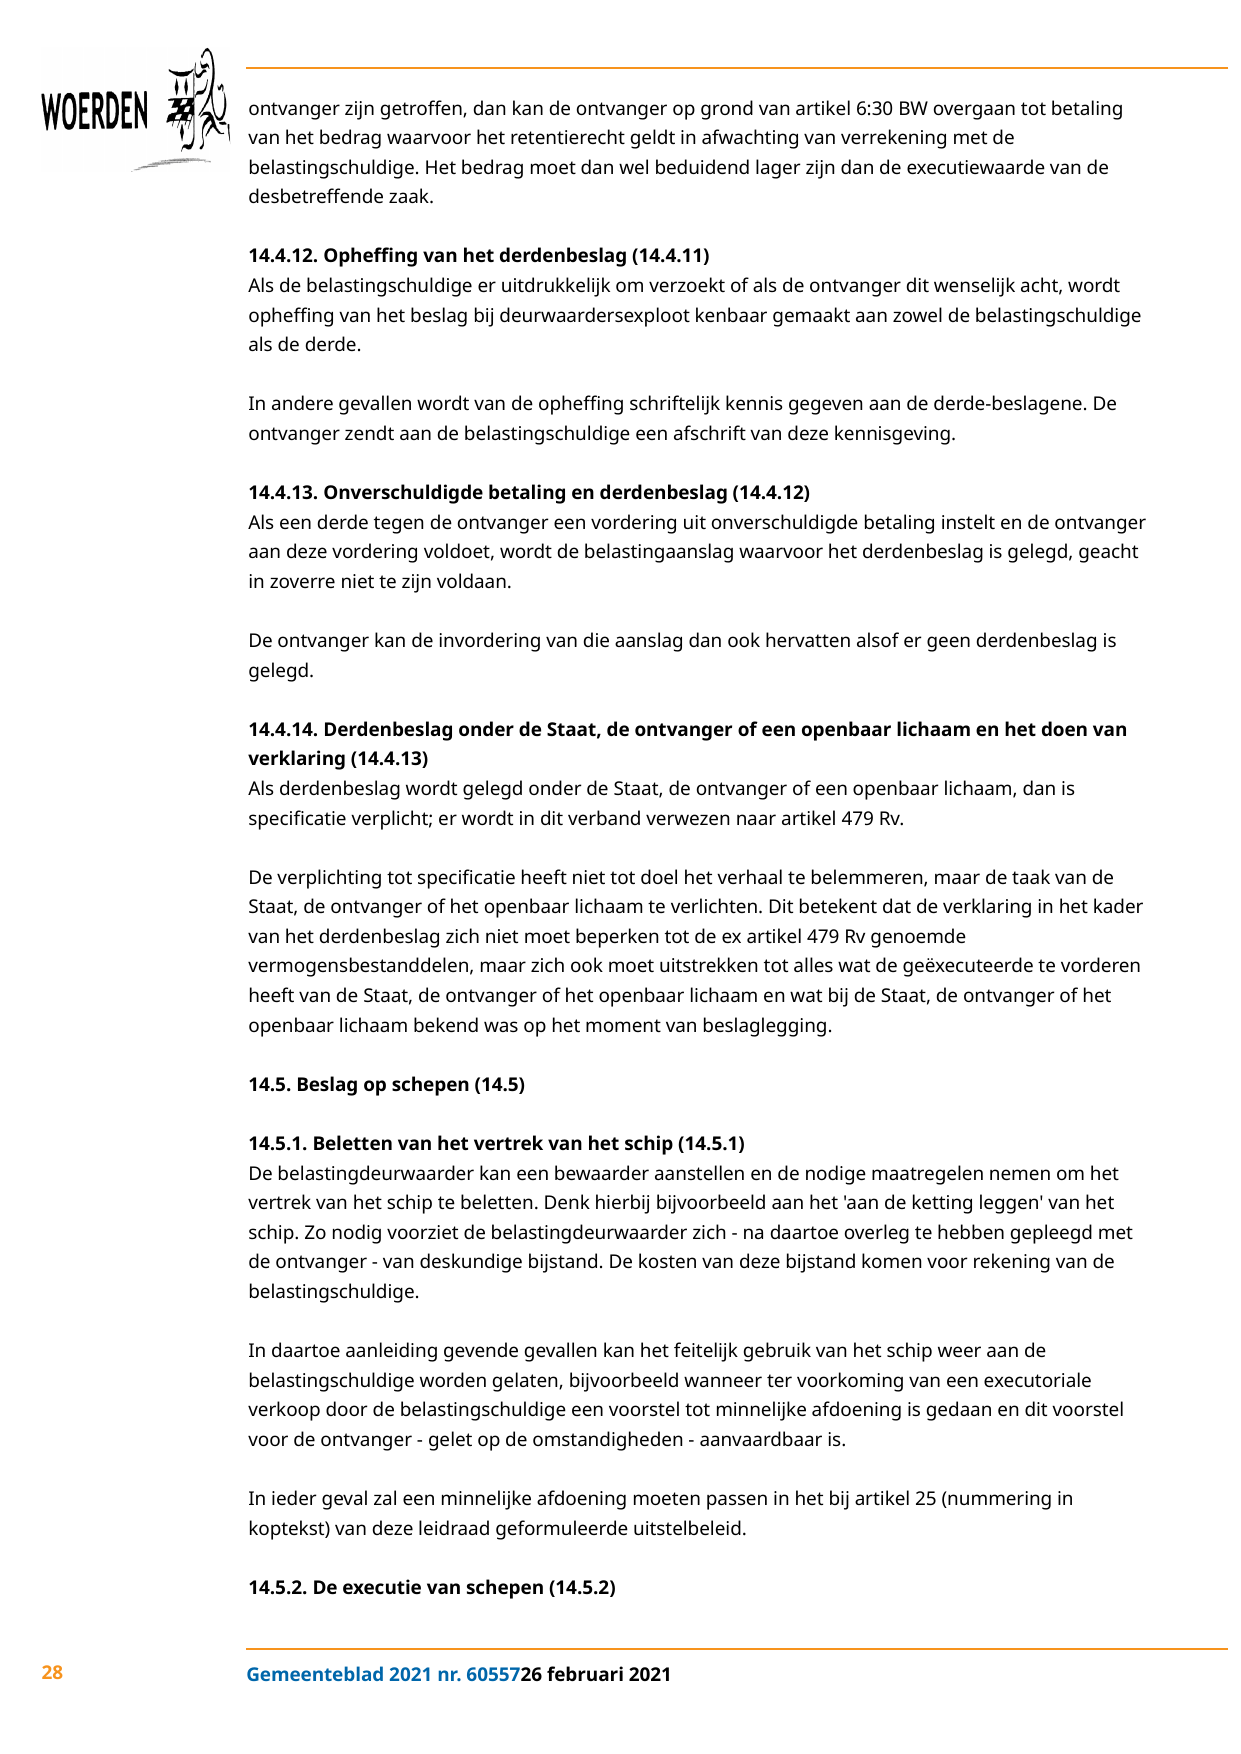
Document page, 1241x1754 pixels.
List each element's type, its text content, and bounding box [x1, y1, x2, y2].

text 14.4.13. Onverschuldigde betaling en derdenbeslag (14.4.12) [248, 479, 1152, 505]
text In ieder geval zal een minnelijke afdoening moeten passen in het bij artikel 25 (nummering in koptekst) van deze leidraad geformuleerde uitstelbeleid. [248, 1485, 1152, 1541]
text 14.4.12. Opheffing van het derdenbeslag (14.4.11) [248, 243, 1152, 268]
text 14.5.2. De executie van schepen (14.5.2) [248, 1574, 1152, 1600]
text De verplichting tot specificatie heeft niet tot doel het verhaal te belemmeren, maar de taak van de Staat, de ontvanger of het openbaar lichaam te verlichten. Dit betekent dat de verklaring in het kader van het derdenbeslag zich niet moet beperken tot de ex artikel 479 Rv genoemde vermogensbestanddelen, maar zich ook moet uitstrekken tot alles wat de geëxecuteerde te vorderen heeft van de Staat, de ontvanger of het openbaar lichaam en wat bij de Staat, de ontvanger of het openbaar lichaam bekend was op het moment van beslaglegging. [248, 864, 1152, 1038]
text 14.4.14. Derdenbeslag onder de Staat, de ontvanger of een openbaar lichaam en het doen van verklaring (14.4.13) [248, 716, 1152, 771]
text De ontvanger kan de invordering van die aanslag dan ook hervatten alsof er geen derdenbeslag is gelegd. [248, 627, 1152, 683]
text ontvanger zijn getroffen, dan kan de ontvanger op grond van artikel 6:30 BW overgaan tot betaling van het bedrag waarvoor het retentierecht geldt in afwachting van verrekening met de belastingschuldige. Het bedrag moet dan wel beduidend lager zijn dan de executiewaarde van de desbetreffende zaak. [248, 95, 1152, 209]
text 14.5.1. Beletten van het vertrek van het schip (14.5.1) [248, 1130, 1152, 1156]
text Als derdenbeslag wordt gelegd onder de Staat, de ontvanger of een openbaar lichaam, dan is specificatie verplicht; er wordt in dit verband verwezen naar artikel 479 Rv. [248, 775, 1152, 831]
picture [41, 47, 231, 172]
text Als een derde tegen de ontvanger een vordering uit onverschuldigde betaling instelt en de ontvanger aan deze vordering voldoet, wordt de belastingaanslag waarvoor het derdenbeslag is gelegd, geacht in zoverre niet te zijn voldaan. [248, 509, 1152, 594]
text In daartoe aanleiding gevende gevallen kan het feitelijk gebruik van het schip weer aan de belastingschuldige worden gelaten, bijvoorbeeld wanneer ter voorkoming van een executoriale verkoop door de belastingschuldige een voorstel tot minnelijke afdoening is gedaan en dit voorstel voor de ontvanger - gelet op de omstandigheden - aanvaardbaar is. [248, 1337, 1152, 1452]
text De belastingdeurwaarder kan een bewaarder aanstellen en de nodige maatregelen nemen om het vertrek van het schip te beletten. Denk hierbij bijvoorbeeld aan het 'aan de ketting leggen' van het schip. Zo nodig voorziet de belastingdeurwaarder zich - na daartoe overleg te hebben gepleegd met de ontvanger - van deskundige bijstand. De kosten van deze bijstand komen voor rekening van de belastingschuldige. [248, 1160, 1152, 1304]
text Als de belastingschuldige er uitdrukkelijk om verzoekt of als de ontvanger dit wenselijk acht, wordt opheffing van het beslag bij deurwaardersexploot kenbaar gemaakt aan zowel de belastingschuldige als de derde. [248, 272, 1152, 357]
text 14.5. Beslag op schepen (14.5) [248, 1071, 1152, 1097]
text In andere gevallen wordt van de opheffing schriftelijk kennis gegeven aan de derde-beslagene. De ontvanger zendt aan de belastingschuldige een afschrift van deze kennisgeving. [248, 391, 1152, 446]
